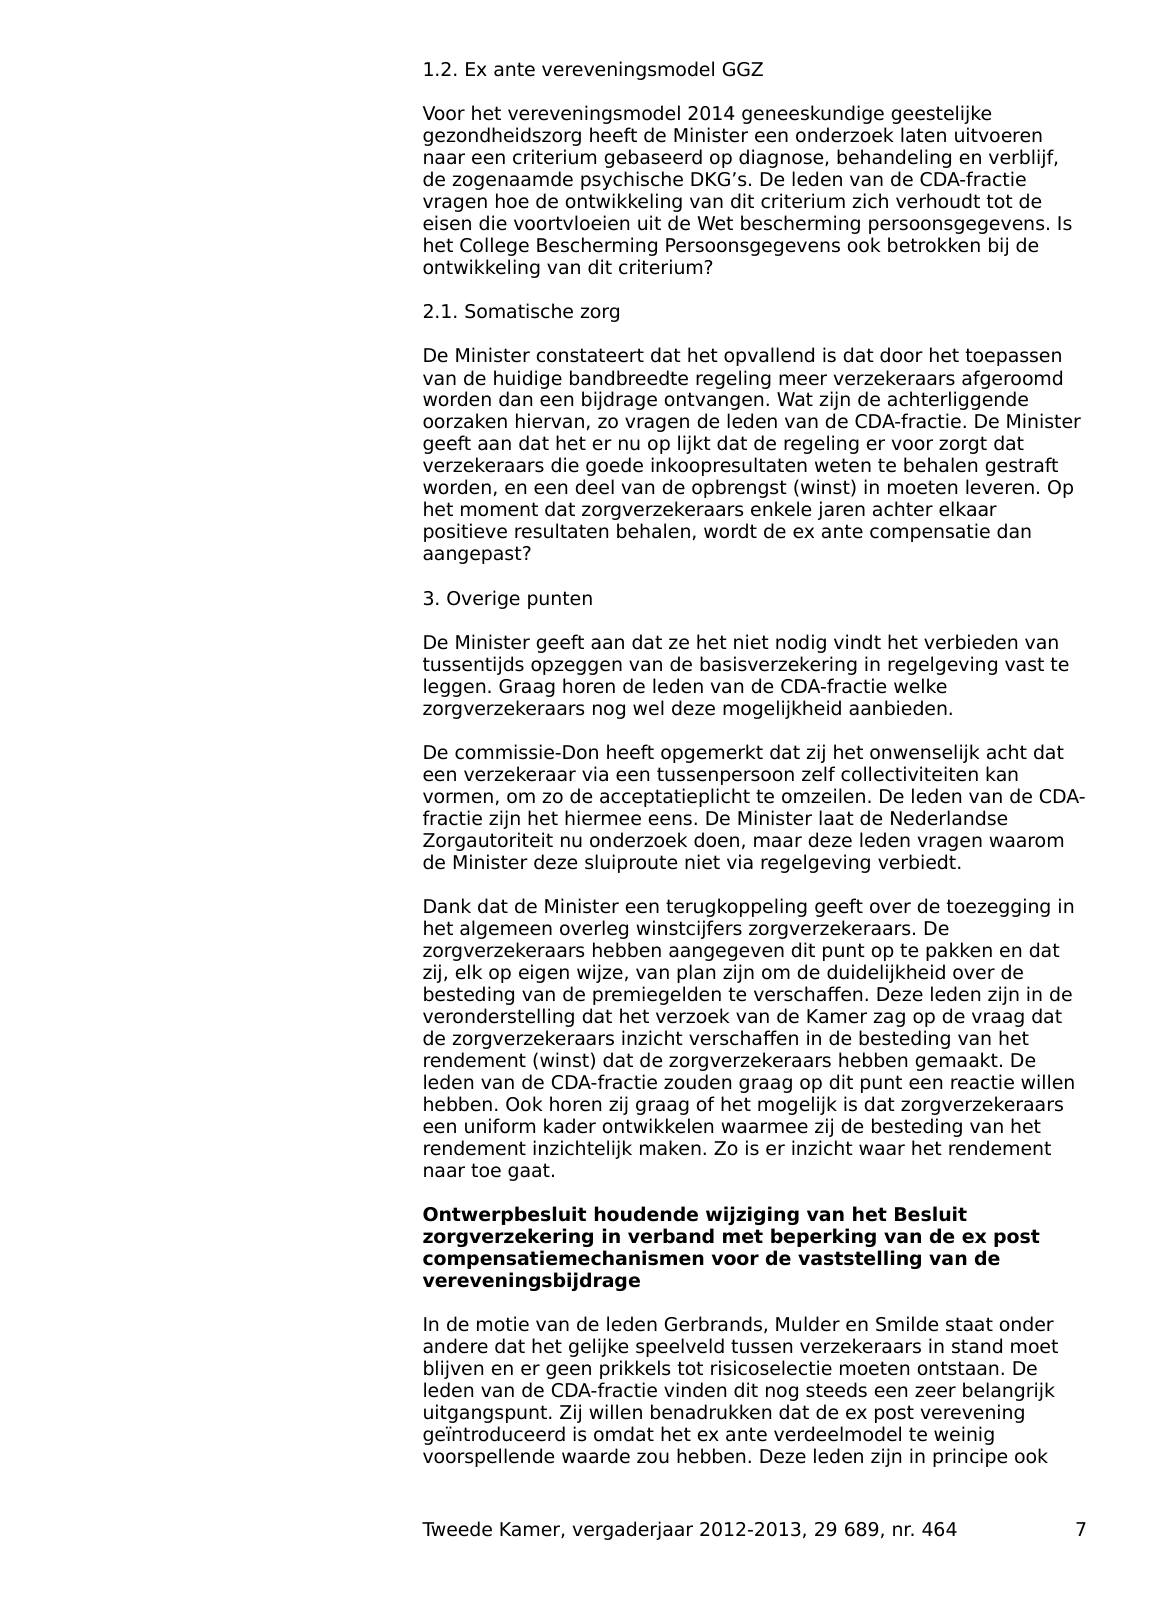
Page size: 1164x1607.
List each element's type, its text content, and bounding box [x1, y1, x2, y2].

subtitle 1.2. Ex ante vereveningsmodel GGZ [422, 59, 1087, 81]
text De Minister constateert dat het opvallend is dat door het toepassen van de huidige bandbreedte regeling meer verzekeraars afgeroomd worden dan een bijdrage ontvangen. Wat zijn de achterliggende oorzaken hiervan, zo vragen de leden van de CDA-fractie. De Minister geeft aan dat het er nu op lijkt dat de regeling er voor zorgt dat verzekeraars die goede inkoopresultaten weten te behalen gestraft worden, en een deel van de opbrengst (winst) in moeten leveren. Op het moment dat zorgverzekeraars enkele jaren achter elkaar positieve resultaten behalen, wordt de ex ante compensatie dan aangepast? [422, 345, 1087, 565]
subtitle Ontwerpbesluit houdende wijziging van het Besluit zorgverzekering in verband met beperking van de ex post compensatiemechanismen voor de vaststelling van de vereveningsbijdrage [422, 1204, 1087, 1292]
subtitle 3. Overige punten [422, 587, 1087, 609]
text Voor het vereveningsmodel 2014 geneeskundige geestelijke gezondheidszorg heeft de Minister een onderzoek laten uitvoeren naar een criterium gebaseerd op diagnose, behandeling en verblijf, de zogenaamde psychische DKG’s. De leden van de CDA-fractie vragen hoe de ontwikkeling van dit criterium zich verhoudt tot de eisen die voortvloeien uit de Wet bescherming persoonsgegevens. Is het College Bescherming Persoonsgegevens ook betrokken bij de ontwikkeling van dit criterium? [422, 103, 1087, 279]
text De commissie-Don heeft opgemerkt dat zij het onwenselijk acht dat een verzekeraar via een tussenpersoon zelf collectiviteiten kan vormen, om zo de acceptatieplicht te omzeilen. De leden van de CDA-fractie zijn het hiermee eens. De Minister laat de Nederlandse Zorgautoriteit nu onderzoek doen, maar deze leden vragen waarom de Minister deze sluiproute niet via regelgeving verbiedt. [422, 742, 1087, 873]
subtitle 2.1. Somatische zorg [422, 301, 1087, 323]
text In de motie van de leden Gerbrands, Mulder en Smilde staat onder andere dat het gelijke speelveld tussen verzekeraars in stand moet blijven en er geen prikkels tot risicoselectie moeten ontstaan. De leden van de CDA-fractie vinden dit nog steeds een zeer belangrijk uitgangspunt. Zij willen benadrukken dat de ex post verevening geïntroduceerd is omdat het ex ante verdeelmodel te weinig voorspellende waarde zou hebben. Deze leden zijn in principe ook [422, 1314, 1087, 1468]
text De Minister geeft aan dat ze het niet nodig vindt het verbieden van tussentijds opzeggen van de basisverzekering in regelgeving vast te leggen. Graag horen de leden van de CDA-fractie welke zorgverzekeraars nog wel deze mogelijkheid aanbieden. [422, 632, 1087, 719]
text Dank dat de Minister een terugkoppeling geeft over de toezegging in het algemeen overleg winstcijfers zorgverzekeraars. De zorgverzekeraars hebben aangegeven dit punt op te pakken en dat zij, elk op eigen wijze, van plan zijn om de duidelijkheid over de besteding van de premiegelden te verschaffen. Deze leden zijn in de veronderstelling dat het verzoek van de Kamer zag op de vraag dat de zorgverzekeraars inzicht verschaffen in de besteding van het rendement (winst) dat de zorgverzekeraars hebben gemaakt. De leden van de CDA-fractie zouden graag op dit punt een reactie willen hebben. Ook horen zij graag of het mogelijk is dat zorgverzekeraars een uniform kader ontwikkelen waarmee zij de besteding van het rendement inzichtelijk maken. Zo is er inzicht waar het rendement naar toe gaat. [422, 896, 1087, 1181]
